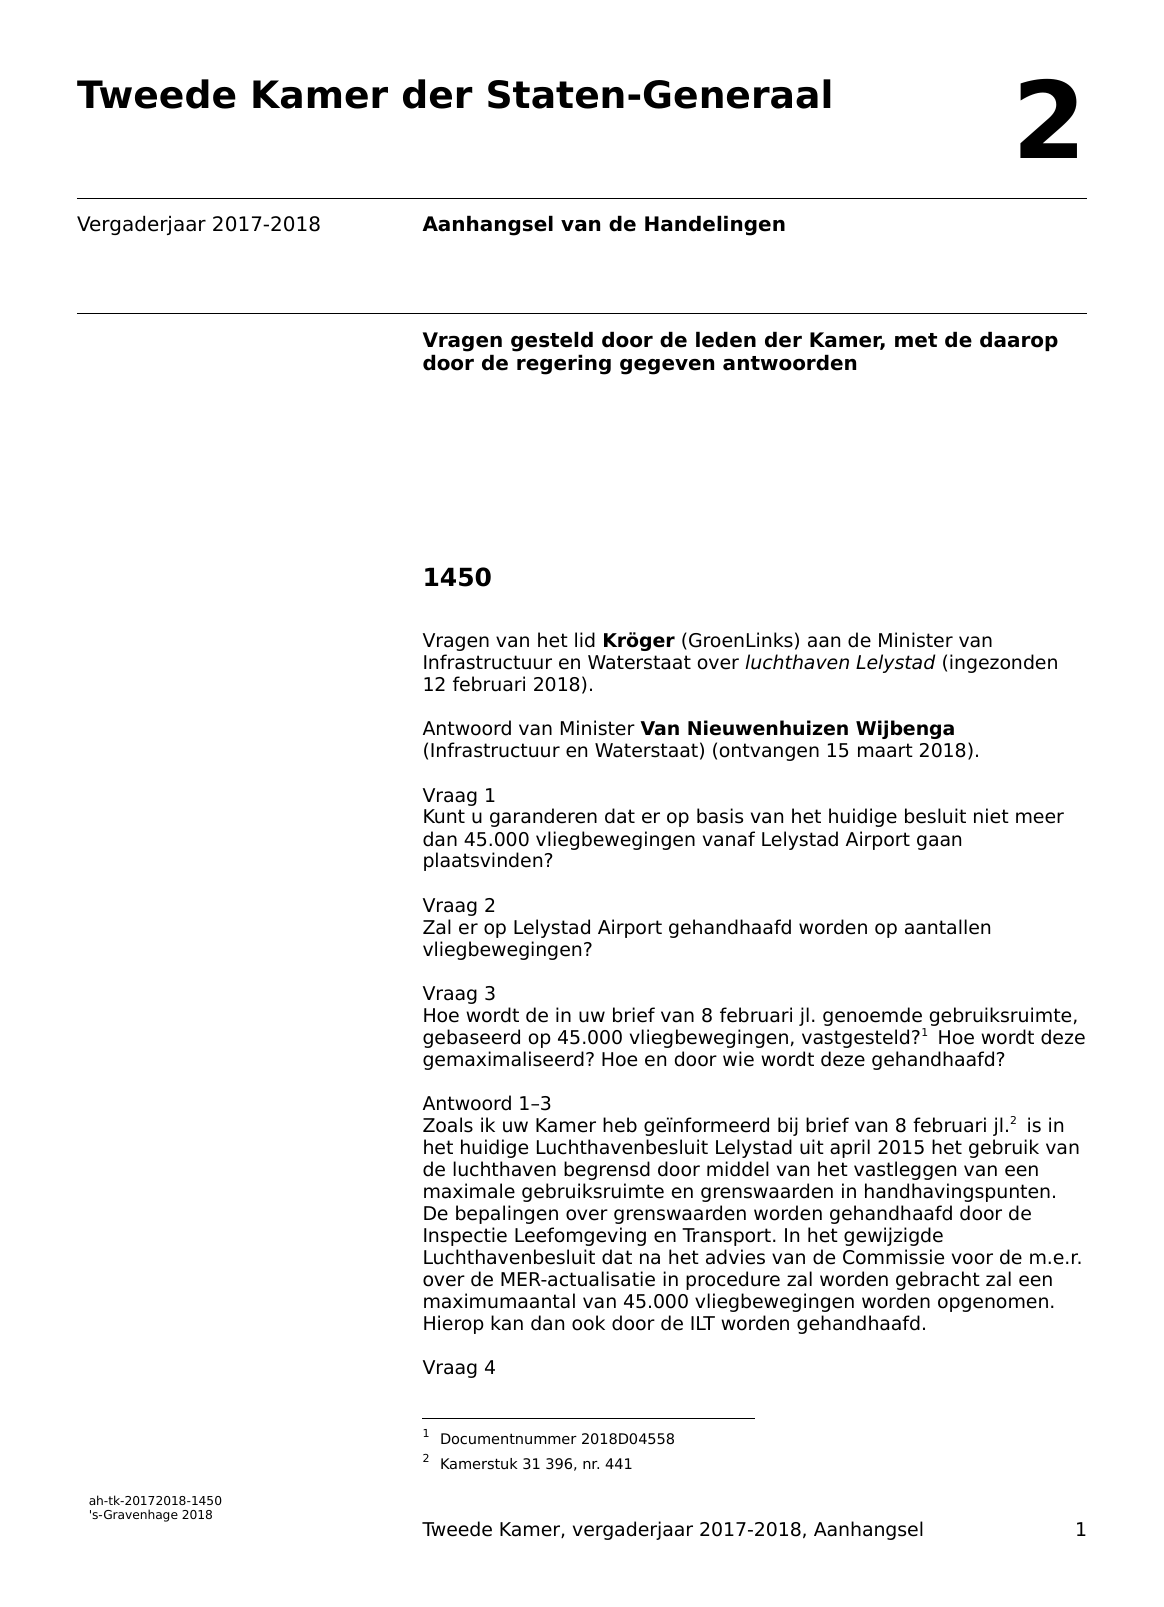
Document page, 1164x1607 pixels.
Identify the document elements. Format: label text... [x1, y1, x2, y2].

text Vraag 1 [422, 784, 1087, 806]
table_cell Vergaderjaar 2017-2018 [77, 199, 422, 313]
text Zal er op Lelystad Airport gehandhaafd worden op aantallen vliegbewegingen? [422, 917, 1087, 961]
text Vraag 4 [422, 1357, 1087, 1379]
text De bepalingen over grenswaarden worden gehandhaafd door de Inspectie Leefomgeving en Transport. In het gewijzigde Luchthavenbesluit dat na het advies van de Commissie voor de m.e.r. over de MER-actualisatie in procedure zal worden gebracht zal een maximumaantal van 45.000 vliegbewegingen worden opgenomen. Hierop kan dan ook door de ILT worden gehandhaafd. [422, 1203, 1087, 1334]
text Vraag 3 [422, 983, 1087, 1005]
table_cell [77, 314, 422, 375]
text 1450 [422, 563, 1087, 592]
text Antwoord van Minister Van Nieuwenhuizen Wijbenga (Infrastructuur en Waterstaat) (ontvangen 15 maart 2018). [422, 718, 1087, 762]
table_header Tweede Kamer der Staten-Generaal [77, 59, 886, 198]
text Vragen van het lid Kröger (GroenLinks) aan de Minister van Infrastructuur en Waterstaat over luchthaven Lelystad (ingezonden 12 februari 2018). [422, 630, 1087, 696]
text ah-tk-20172018-1450 [88, 1494, 323, 1508]
text Kunt u garanderen dat er op basis van het huidige besluit niet meer dan 45.000 vliegbewegingen vanaf Lelystad Airport gaan plaatsvinden? [422, 806, 1087, 872]
table_cell Aanhangsel van de Handelingen [422, 199, 1087, 313]
text Documentnummer 2018D04558 [422, 1427, 1087, 1449]
text Zoals ik uw Kamer heb geïnformeerd bij brief van 8 februari jl. is in het huidige Luchthavenbesluit Lelystad uit april 2015 het gebruik van de luchthaven begrensd door middel van het vastleggen van een maximale gebruiksruimte en grenswaarden in handhavingspunten. [422, 1115, 1087, 1203]
text Hoe wordt de in uw brief van 8 februari jl. genoemde gebruiksruimte, gebaseerd op 45.000 vliegbewegingen, vastgesteld? Hoe wordt deze gemaximaliseerd? Hoe en door wie wordt deze gehandhaafd? [422, 1005, 1087, 1071]
table_cell Vragen gesteld door de leden der Kamer, met de daarop door de regering gegeven antwoorden [422, 314, 1087, 375]
text Antwoord 1–3 [422, 1093, 1087, 1115]
table_header 2 [886, 59, 1087, 198]
text 's-Gravenhage 2018 [88, 1508, 323, 1522]
text Kamerstuk 31 396, nr. 441 [422, 1452, 1087, 1474]
text Vraag 2 [422, 894, 1087, 917]
